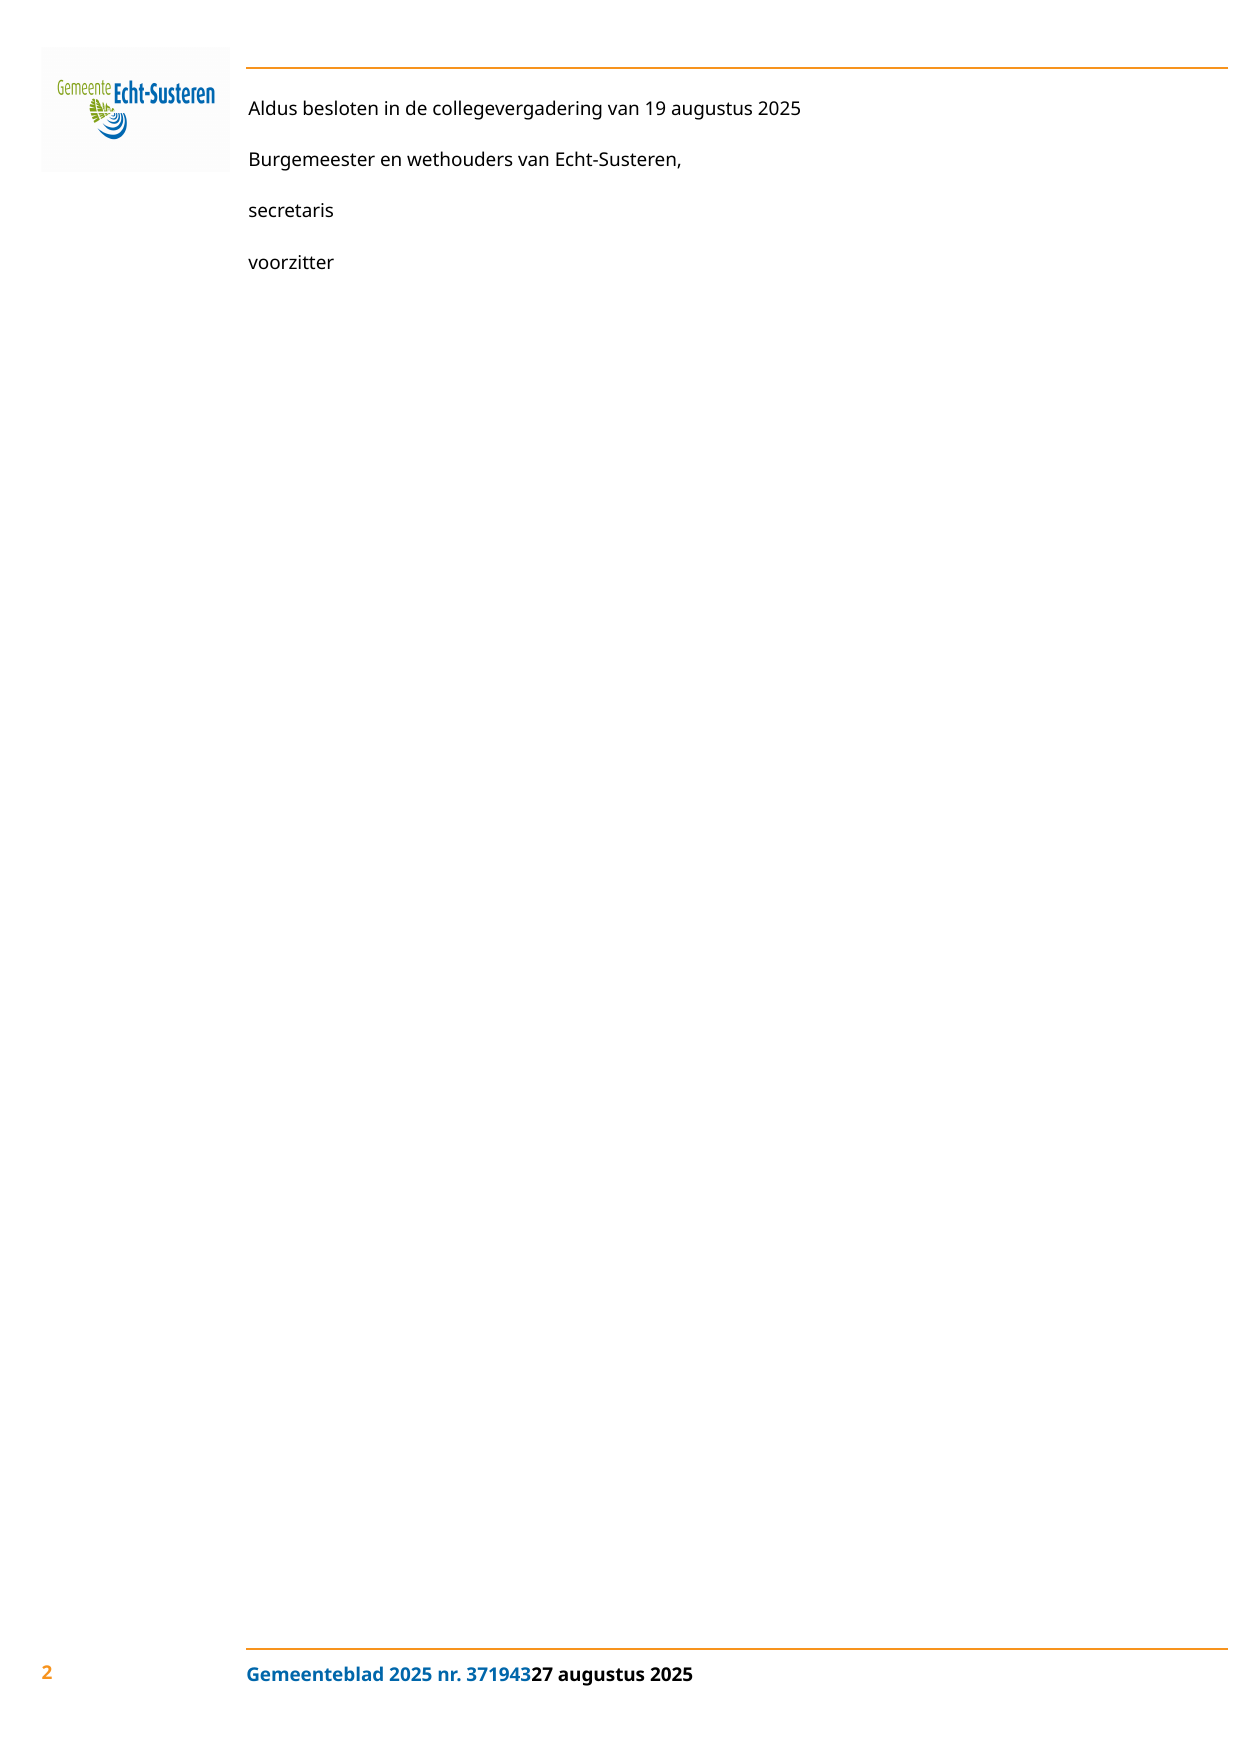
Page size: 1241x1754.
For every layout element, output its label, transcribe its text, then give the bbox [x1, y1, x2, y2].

text Aldus besloten in de collegevergadering van 19 augustus 2025 [248, 95, 1152, 121]
text secretaris [248, 198, 1152, 223]
text voorzitter [248, 249, 1152, 275]
text Burgemeester en wethouders van Echt-Susteren, [248, 146, 1152, 172]
picture [41, 47, 231, 172]
